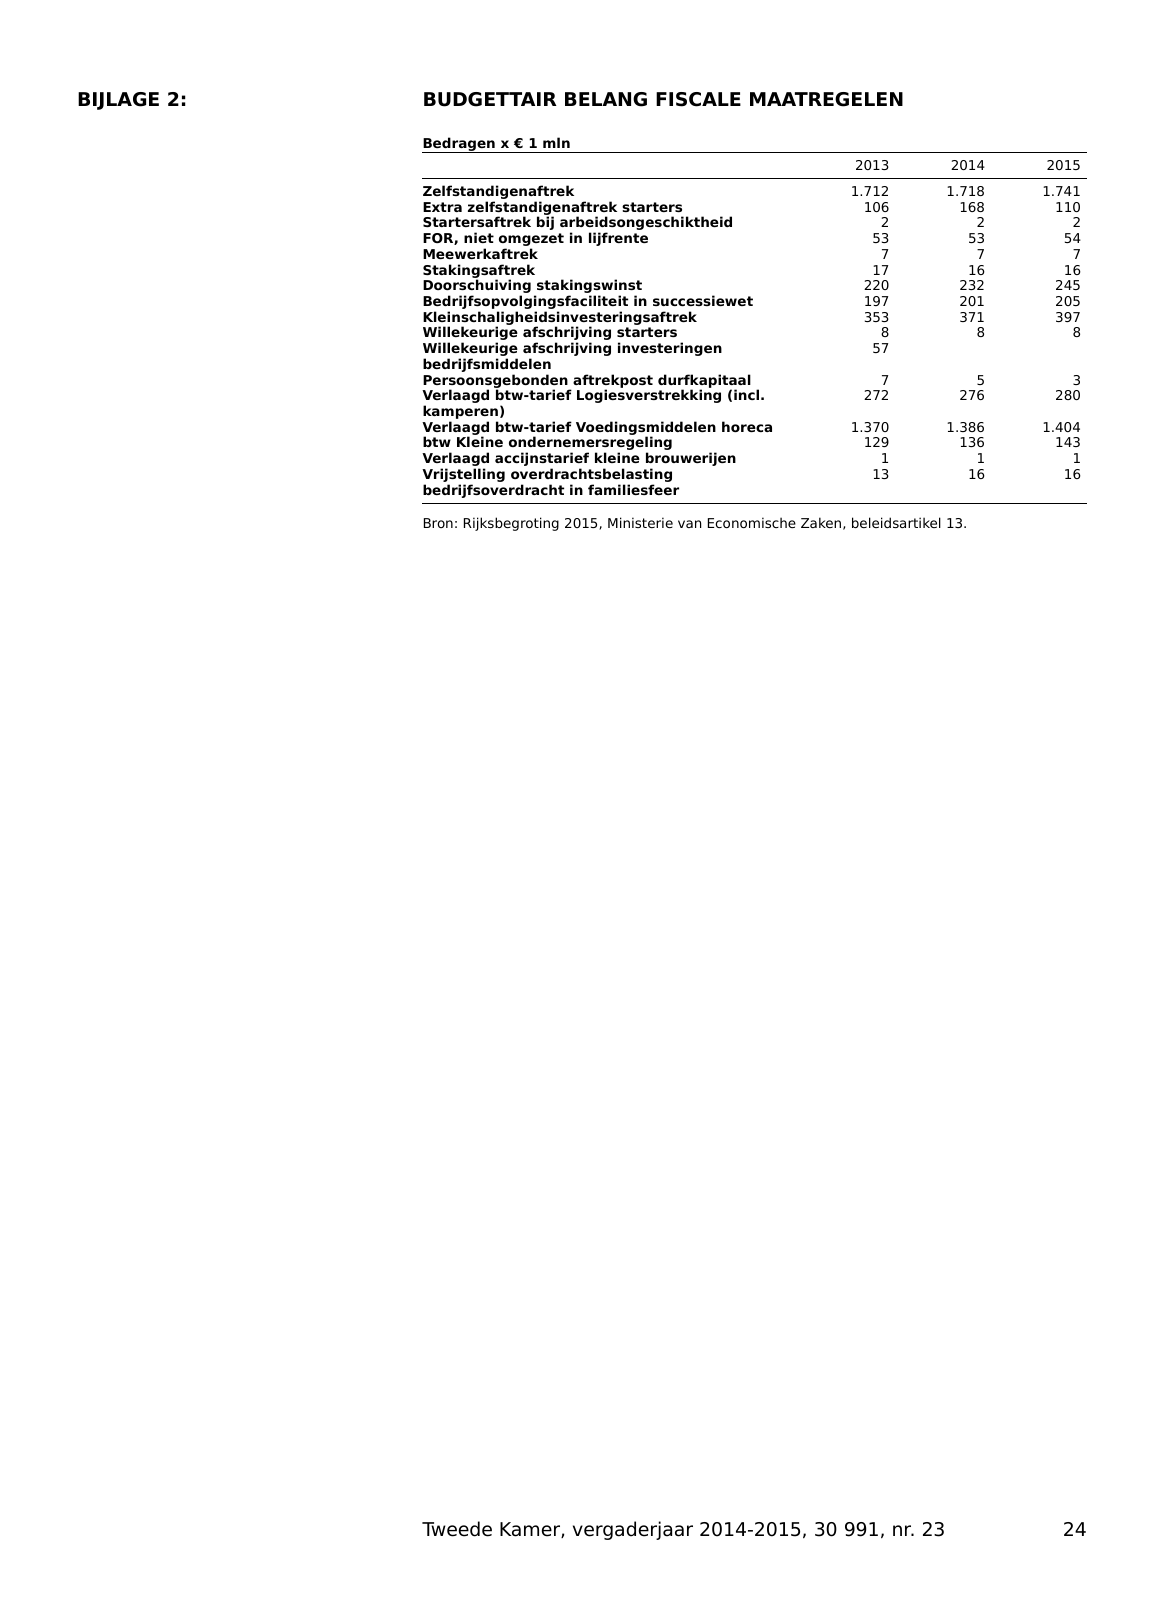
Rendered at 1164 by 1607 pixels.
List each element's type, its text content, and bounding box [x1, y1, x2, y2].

table_cell 17 [807, 262, 895, 278]
table_cell 1.718 [895, 179, 991, 199]
table_cell 1.370 [807, 420, 895, 435]
table_cell 13 [807, 467, 895, 503]
table_cell Willekeurige afschrijving investeringen bedrijfsmiddelen [422, 341, 807, 372]
table_cell [895, 341, 991, 372]
table_cell btw Kleine ondernemersregeling [422, 435, 807, 451]
table_cell 1.386 [895, 420, 991, 435]
table_cell 1 [895, 451, 991, 467]
table_cell Persoonsgebonden aftrekpost durfkapitaal [422, 373, 807, 388]
table_cell 2 [807, 215, 895, 231]
table_cell 16 [991, 262, 1087, 278]
table_cell 129 [807, 435, 895, 451]
table_cell Doorschuiving stakingswinst [422, 278, 807, 294]
table_cell Bedrijfsopvolgingsfaciliteit in successiewet [422, 294, 807, 309]
table_cell 280 [991, 388, 1087, 419]
table_cell 1 [807, 451, 895, 467]
table_cell 272 [807, 388, 895, 419]
table_cell 245 [991, 278, 1087, 294]
table_cell 54 [991, 231, 1087, 247]
table_cell 7 [991, 247, 1087, 262]
table_cell Zelfstandigenaftrek [422, 179, 807, 199]
table_cell 2015 [991, 153, 1087, 178]
table_cell 232 [895, 278, 991, 294]
table_cell 2 [895, 215, 991, 231]
table_cell Startersaftrek bij arbeidsongeschiktheid [422, 215, 807, 231]
table_cell 168 [895, 199, 991, 215]
table_cell Willekeurige afschrijving starters [422, 325, 807, 341]
table_cell 16 [895, 467, 991, 503]
table_cell 2 [991, 215, 1087, 231]
table_cell [422, 153, 807, 178]
table_cell 5 [895, 373, 991, 388]
table_cell 1.712 [807, 179, 895, 199]
table_cell 276 [895, 388, 991, 419]
table_cell Stakingsaftrek [422, 262, 807, 278]
table_cell 1.741 [991, 179, 1087, 199]
table_cell 1.404 [991, 420, 1087, 435]
table_cell [991, 341, 1087, 372]
table_cell 371 [895, 310, 991, 325]
table_cell 53 [807, 231, 895, 247]
table_cell 397 [991, 310, 1087, 325]
table_cell Vrijstelling overdrachtsbelasting bedrijfsoverdracht in familiesfeer [422, 467, 807, 503]
table_cell 220 [807, 278, 895, 294]
table_header Bedragen x € 1 mln [422, 136, 1087, 152]
table_cell 2014 [895, 153, 991, 178]
table_cell 57 [807, 341, 895, 372]
table_cell 8 [807, 325, 895, 341]
table_cell 8 [991, 325, 1087, 341]
table_cell Verlaagd btw-tarief Logiesverstrekking (incl. kamperen) [422, 388, 807, 419]
table_cell 197 [807, 294, 895, 309]
table_cell 201 [895, 294, 991, 309]
table_cell 7 [807, 373, 895, 388]
table_cell 2013 [807, 153, 895, 178]
table_cell 53 [895, 231, 991, 247]
table_cell 136 [895, 435, 991, 451]
table_cell 16 [991, 467, 1087, 503]
table_cell Kleinschaligheidsinvesteringsaftrek [422, 310, 807, 325]
table_cell Verlaagd accijnstarief kleine brouwerijen [422, 451, 807, 467]
subtitle BIJLAGE 2: BUDGETTAIR BELANG FISCALE MAATREGELEN [77, 89, 1087, 111]
table_cell Meewerkaftrek [422, 247, 807, 262]
table_cell 110 [991, 199, 1087, 215]
table_cell 16 [895, 262, 991, 278]
table_cell Verlaagd btw-tarief Voedingsmiddelen horeca [422, 420, 807, 435]
table_cell 1 [991, 451, 1087, 467]
table_cell 353 [807, 310, 895, 325]
table_cell 8 [895, 325, 991, 341]
table_cell 143 [991, 435, 1087, 451]
table_cell 7 [807, 247, 895, 262]
table_cell 7 [895, 247, 991, 262]
table_cell 205 [991, 294, 1087, 309]
table_cell Bron: Rijksbegroting 2015, Ministerie van Economische Zaken, beleidsartikel 13. [422, 504, 1087, 531]
table_cell 106 [807, 199, 895, 215]
table_cell Extra zelfstandigenaftrek starters [422, 199, 807, 215]
table_cell 3 [991, 373, 1087, 388]
table_cell FOR, niet omgezet in lijfrente [422, 231, 807, 247]
